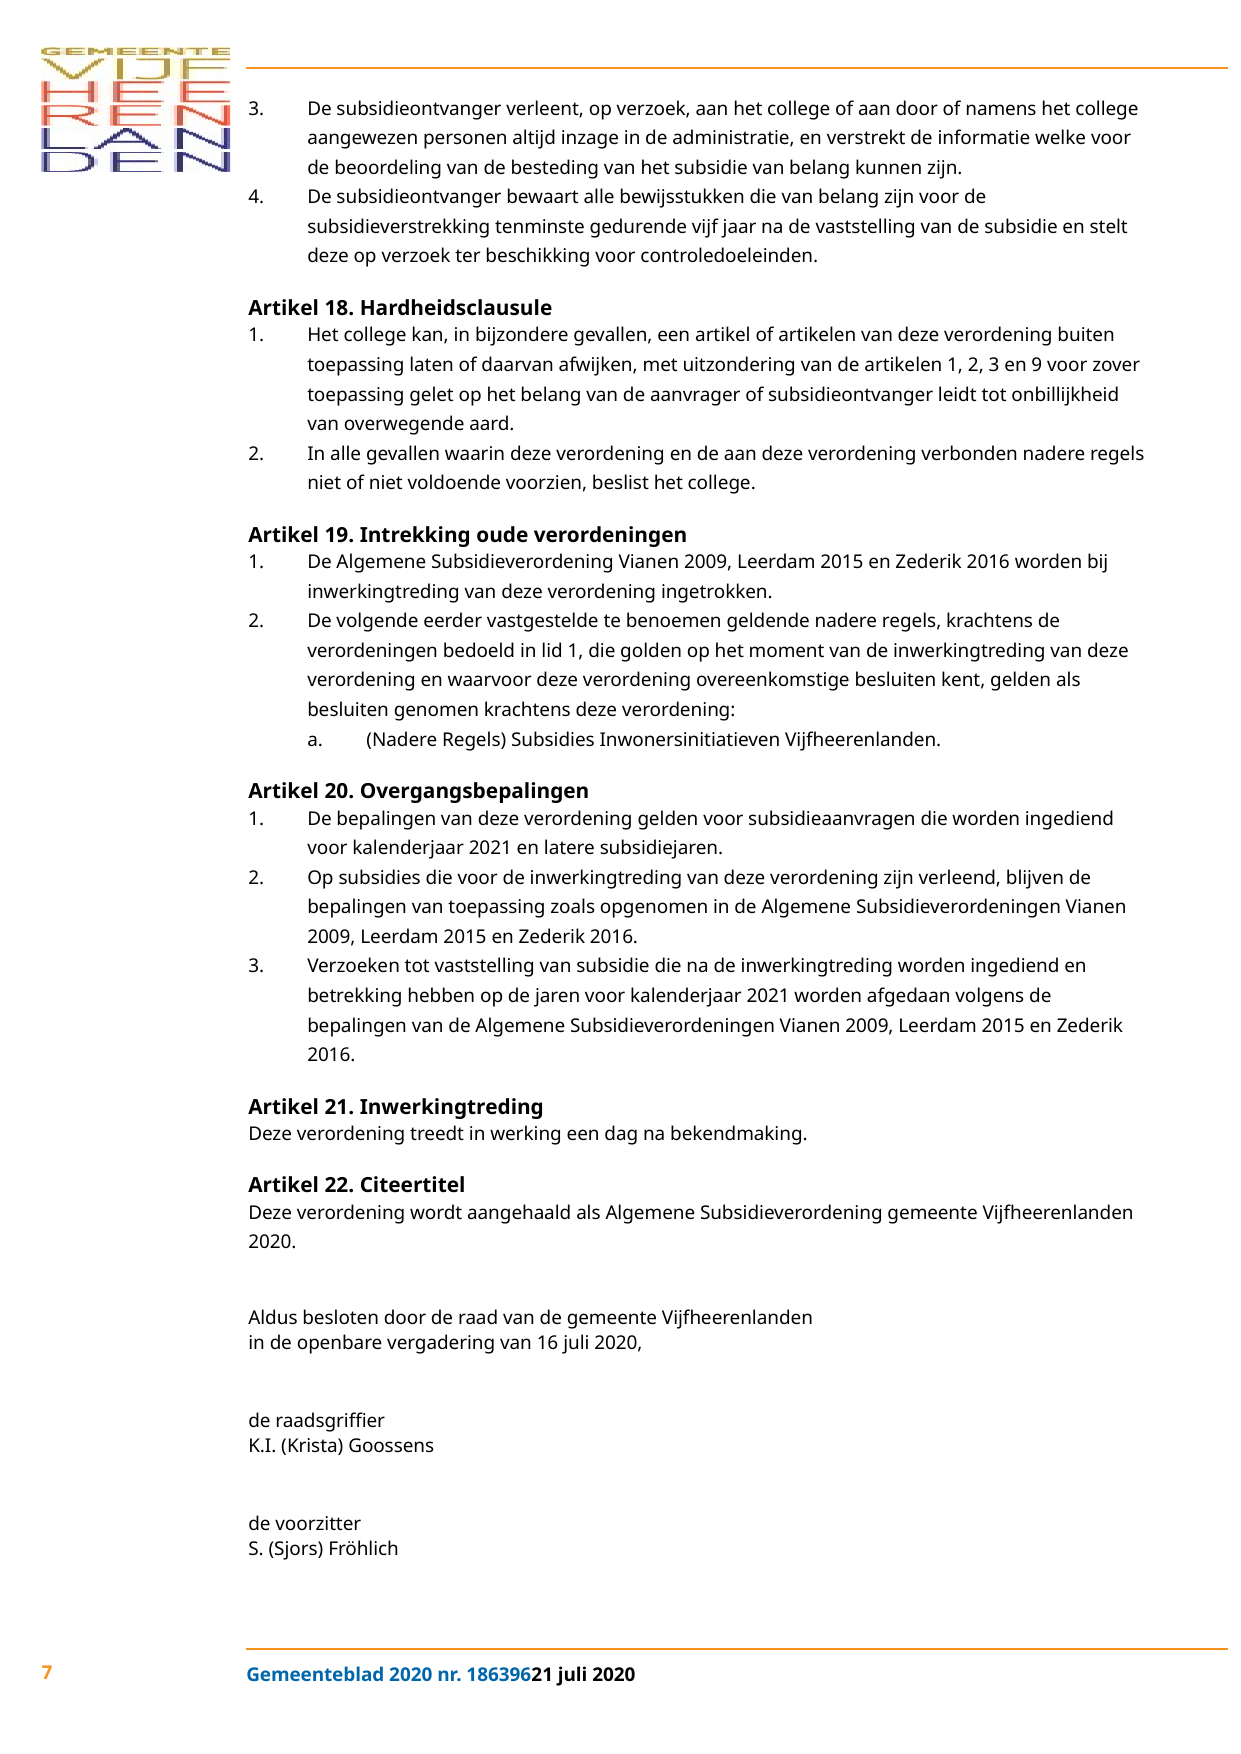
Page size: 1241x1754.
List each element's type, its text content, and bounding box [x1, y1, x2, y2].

text S. (Sjors) Fröhlich [248, 1535, 1152, 1561]
text Artikel 20. Overgangsbepalingen [248, 776, 1152, 805]
text Deze verordening wordt aangehaald als Algemene Subsidieverordening gemeente Vijfheerenlanden 2020. [248, 1199, 1152, 1254]
text Artikel 19. Intrekking oude verordeningen [248, 520, 1152, 548]
list De bepalingen van deze verordening gelden voor subsidieaanvragen die worden ingediend voor kalenderjaar 2021 en latere subsidiejaren. [248, 805, 1152, 860]
text de raadsgriffier [248, 1407, 1152, 1432]
text Artikel 22. Citeertitel [248, 1171, 1152, 1199]
list Verzoeken tot vaststelling van subsidie die na de inwerkingtreding worden ingediend en betrekking hebben op de jaren voor kalenderjaar 2021 worden afgedaan volgens de bepalingen van de Algemene Subsidieverordeningen Vianen 2009, Leerdam 2015 en Zederik 2016. [248, 953, 1152, 1067]
text Aldus besloten door de raad van de gemeente Vijfheerenlanden [248, 1304, 1152, 1329]
list De Algemene Subsidieverordening Vianen 2009, Leerdam 2015 en Zederik 2016 worden bij inwerkingtreding van deze verordening ingetrokken. [248, 548, 1152, 604]
text K.I. (Krista) Goossens [248, 1432, 1152, 1458]
text Artikel 18. Hardheidsclausule [248, 293, 1152, 322]
list De subsidieontvanger verleent, op verzoek, aan het college of aan door of namens het college aangewezen personen altijd inzage in de administratie, en verstrekt de informatie welke voor de beoordeling van de besteding van het subsidie van belang kunnen zijn. [248, 95, 1152, 180]
list De volgende eerder vastgestelde te benoemen geldende nadere regels, krachtens de verordeningen bedoeld in lid 1, die golden op het moment van de inwerkingtreding van deze verordening en waarvoor deze verordening overeenkomstige besluiten kent, gelden als besluiten genomen krachtens deze verordening: [248, 607, 1152, 722]
list De subsidieontvanger bewaart alle bewijsstukken die van belang zijn voor de subsidieverstrekking tenminste gedurende vijf jaar na de vaststelling van de subsidie en stelt deze op verzoek ter beschikking voor controledoeleinden. [248, 183, 1152, 268]
list In alle gevallen waarin deze verordening en de aan deze verordening verbonden nadere regels niet of niet voldoende voorzien, beslist het college. [248, 440, 1152, 495]
list Op subsidies die voor de inwerkingtreding van deze verordening zijn verleend, blijven de bepalingen van toepassing zoals opgenomen in de Algemene Subsidieverordeningen Vianen 2009, Leerdam 2015 en Zederik 2016. [248, 864, 1152, 949]
text Artikel 21. Inwerkingtreding [248, 1092, 1152, 1120]
list Het college kan, in bijzondere gevallen, een artikel of artikelen van deze verordening buiten toepassing laten of daarvan afwijken, met uitzondering van de artikelen 1, 2, 3 en 9 voor zover toepassing gelet op het belang van de aanvrager of subsidieontvanger leidt tot onbillijkheid van overwegende aard. [248, 322, 1152, 436]
list (Nadere Regels) Subsidies Inwonersinitiatieven Vijfheerenlanden. [307, 726, 1152, 752]
text in de openbare vergadering van 16 juli 2020, [248, 1329, 1152, 1355]
picture [41, 47, 231, 172]
text Deze verordening treedt in werking een dag na bekendmaking. [248, 1120, 1152, 1146]
text de voorzitter [248, 1510, 1152, 1535]
